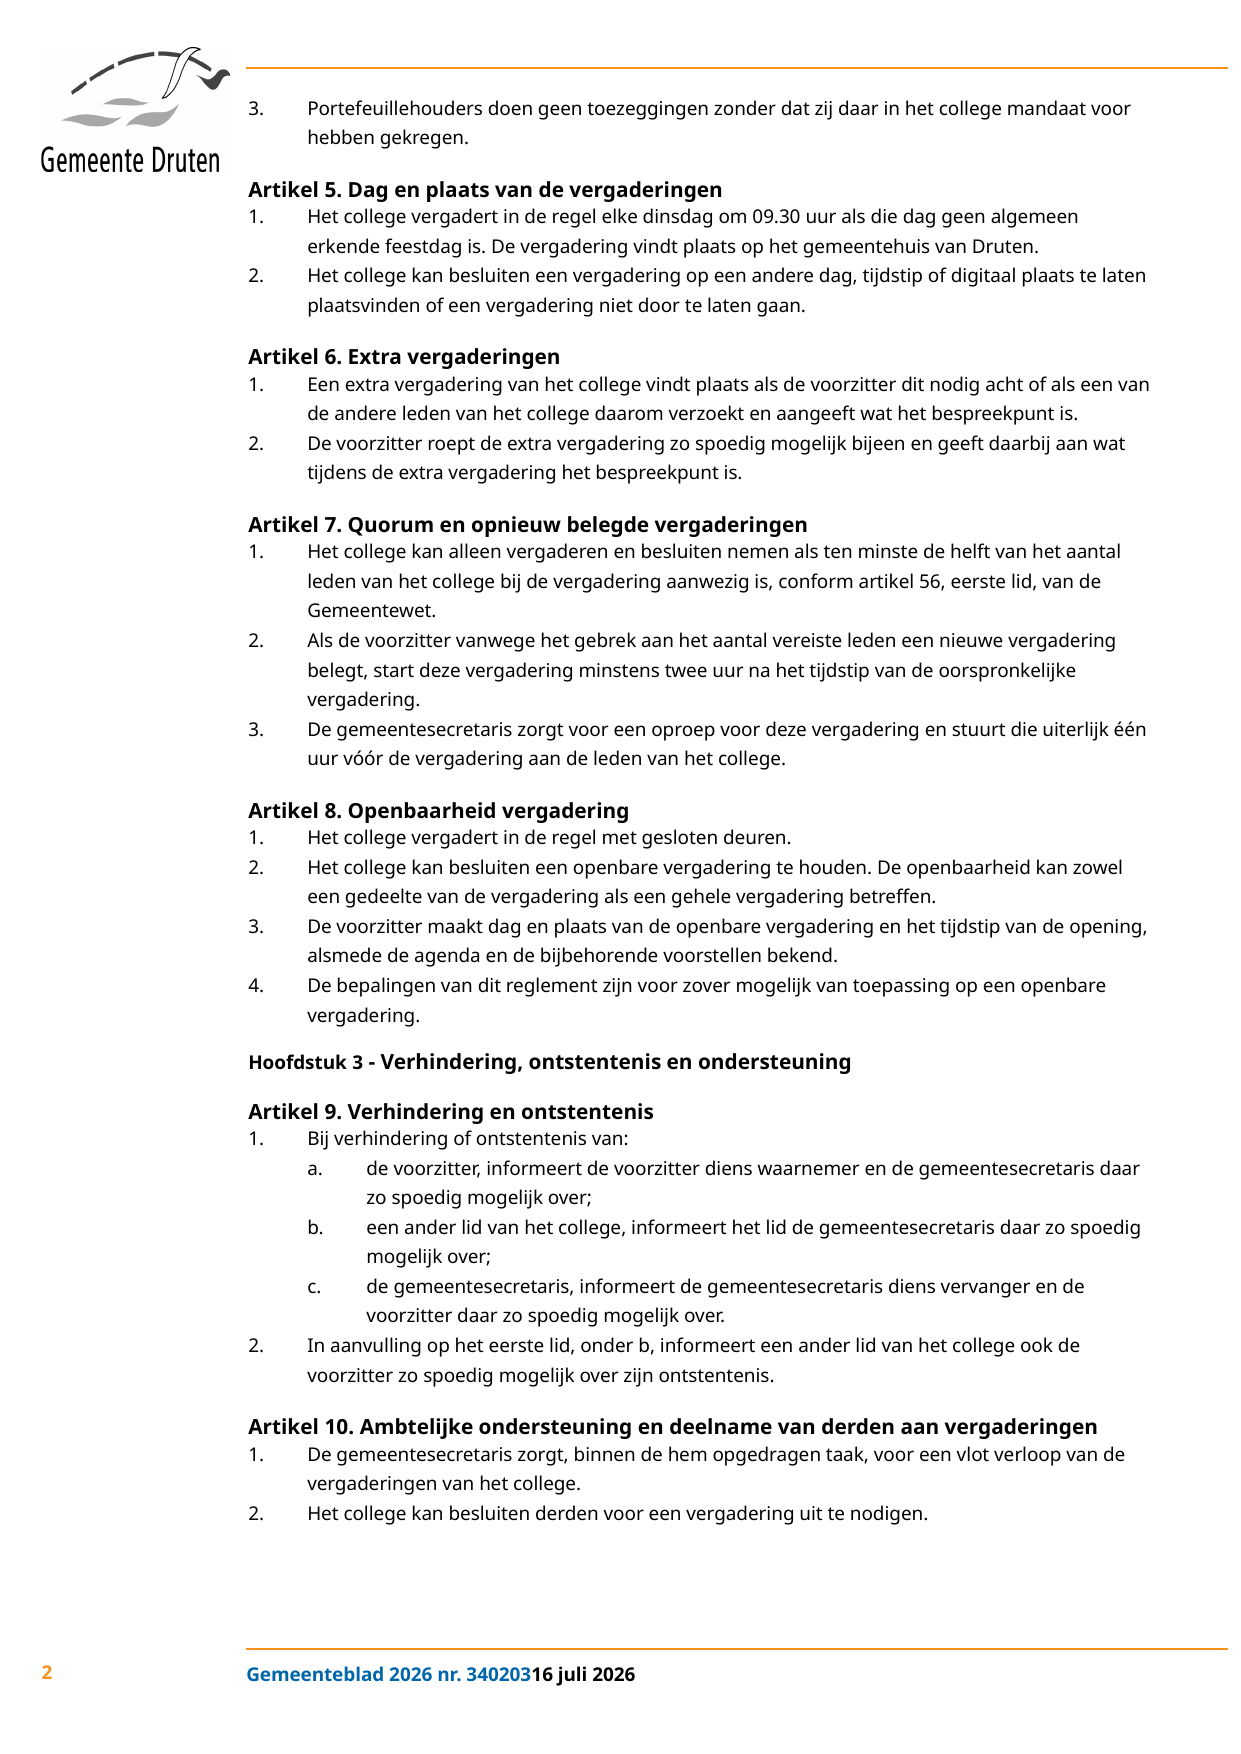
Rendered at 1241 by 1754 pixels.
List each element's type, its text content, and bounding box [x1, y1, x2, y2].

text Artikel 10. Ambtelijke ondersteuning en deelname van derden aan vergaderingen [248, 1412, 1152, 1441]
text Artikel 8. Openbaarheid vergadering [248, 796, 1152, 824]
list Het college kan besluiten derden voor een vergadering uit te nodigen. [248, 1500, 1152, 1526]
text Artikel 7. Quorum en opnieuw belegde vergaderingen [248, 510, 1152, 538]
list Het college kan besluiten een openbare vergadering te houden. De openbaarheid kan zowel een gedeelte van de vergadering als een gehele vergadering betreffen. [248, 854, 1152, 909]
text Artikel 9. Verhindering en ontstentenis [248, 1097, 1152, 1125]
list Het college kan besluiten een vergadering op een andere dag, tijdstip of digitaal plaats te laten plaatsvinden of een vergadering niet door te laten gaan. [248, 262, 1152, 318]
list De bepalingen van dit reglement zijn voor zover mogelijk van toepassing op een openbare vergadering. [248, 972, 1152, 1028]
list de voorzitter, informeert de voorzitter diens waarnemer en de gemeentesecretaris daar zo spoedig mogelijk over; [307, 1155, 1152, 1210]
list een ander lid van het college, informeert het lid de gemeentesecretaris daar zo spoedig mogelijk over; [307, 1214, 1152, 1269]
list De voorzitter maakt dag en plaats van de openbare vergadering en het tijdstip van de opening, alsmede de agenda en de bijbehorende voorstellen bekend. [248, 913, 1152, 968]
list Het college vergadert in de regel met gesloten deuren. [248, 824, 1152, 850]
list Het college vergadert in de regel elke dinsdag om 09.30 uur als die dag geen algemeen erkende feestdag is. De vergadering vindt plaats op het gemeentehuis van Druten. [248, 203, 1152, 258]
text Artikel 5. Dag en plaats van de vergaderingen [248, 175, 1152, 203]
list de gemeentesecretaris, informeert de gemeentesecretaris diens vervanger en de voorzitter daar zo spoedig mogelijk over. [307, 1273, 1152, 1328]
list Het college kan alleen vergaderen en besluiten nemen als ten minste de helft van het aantal leden van het college bij de vergadering aanwezig is, conform artikel 56, eerste lid, van de Gemeentewet. [248, 538, 1152, 623]
list Een extra vergadering van het college vindt plaats als de voorzitter dit nodig acht of als een van de andere leden van het college daarom verzoekt en aangeeft wat het bespreekpunt is. [248, 371, 1152, 426]
list In aanvulling op het eerste lid, onder b, informeert een ander lid van het college ook de voorzitter zo spoedig mogelijk over zijn ontstentenis. [248, 1332, 1152, 1388]
text Hoofdstuk 3 - Verhindering, ontstentenis en ondersteuning [248, 1047, 1152, 1076]
list De voorzitter roept de extra vergadering zo spoedig mogelijk bijeen en geeft daarbij aan wat tijdens de extra vergadering het bespreekpunt is. [248, 430, 1152, 485]
list De gemeentesecretaris zorgt voor een oproep voor deze vergadering en stuurt die uiterlijk één uur vóór de vergadering aan de leden van het college. [248, 716, 1152, 771]
list Portefeuillehouders doen geen toezeggingen zonder dat zij daar in het college mandaat voor hebben gekregen. [248, 95, 1152, 150]
text Artikel 6. Extra vergaderingen [248, 342, 1152, 371]
list Als de voorzitter vanwege het gebrek aan het aantal vereiste leden een nieuwe vergadering belegt, start deze vergadering minstens twee uur na het tijdstip van de oorspronkelijke vergadering. [248, 627, 1152, 712]
list De gemeentesecretaris zorgt, binnen de hem opgedragen taak, voor een vlot verloop van de vergaderingen van het college. [248, 1441, 1152, 1496]
picture [41, 47, 231, 172]
list Bij verhindering of ontstentenis van: [248, 1125, 1152, 1151]
